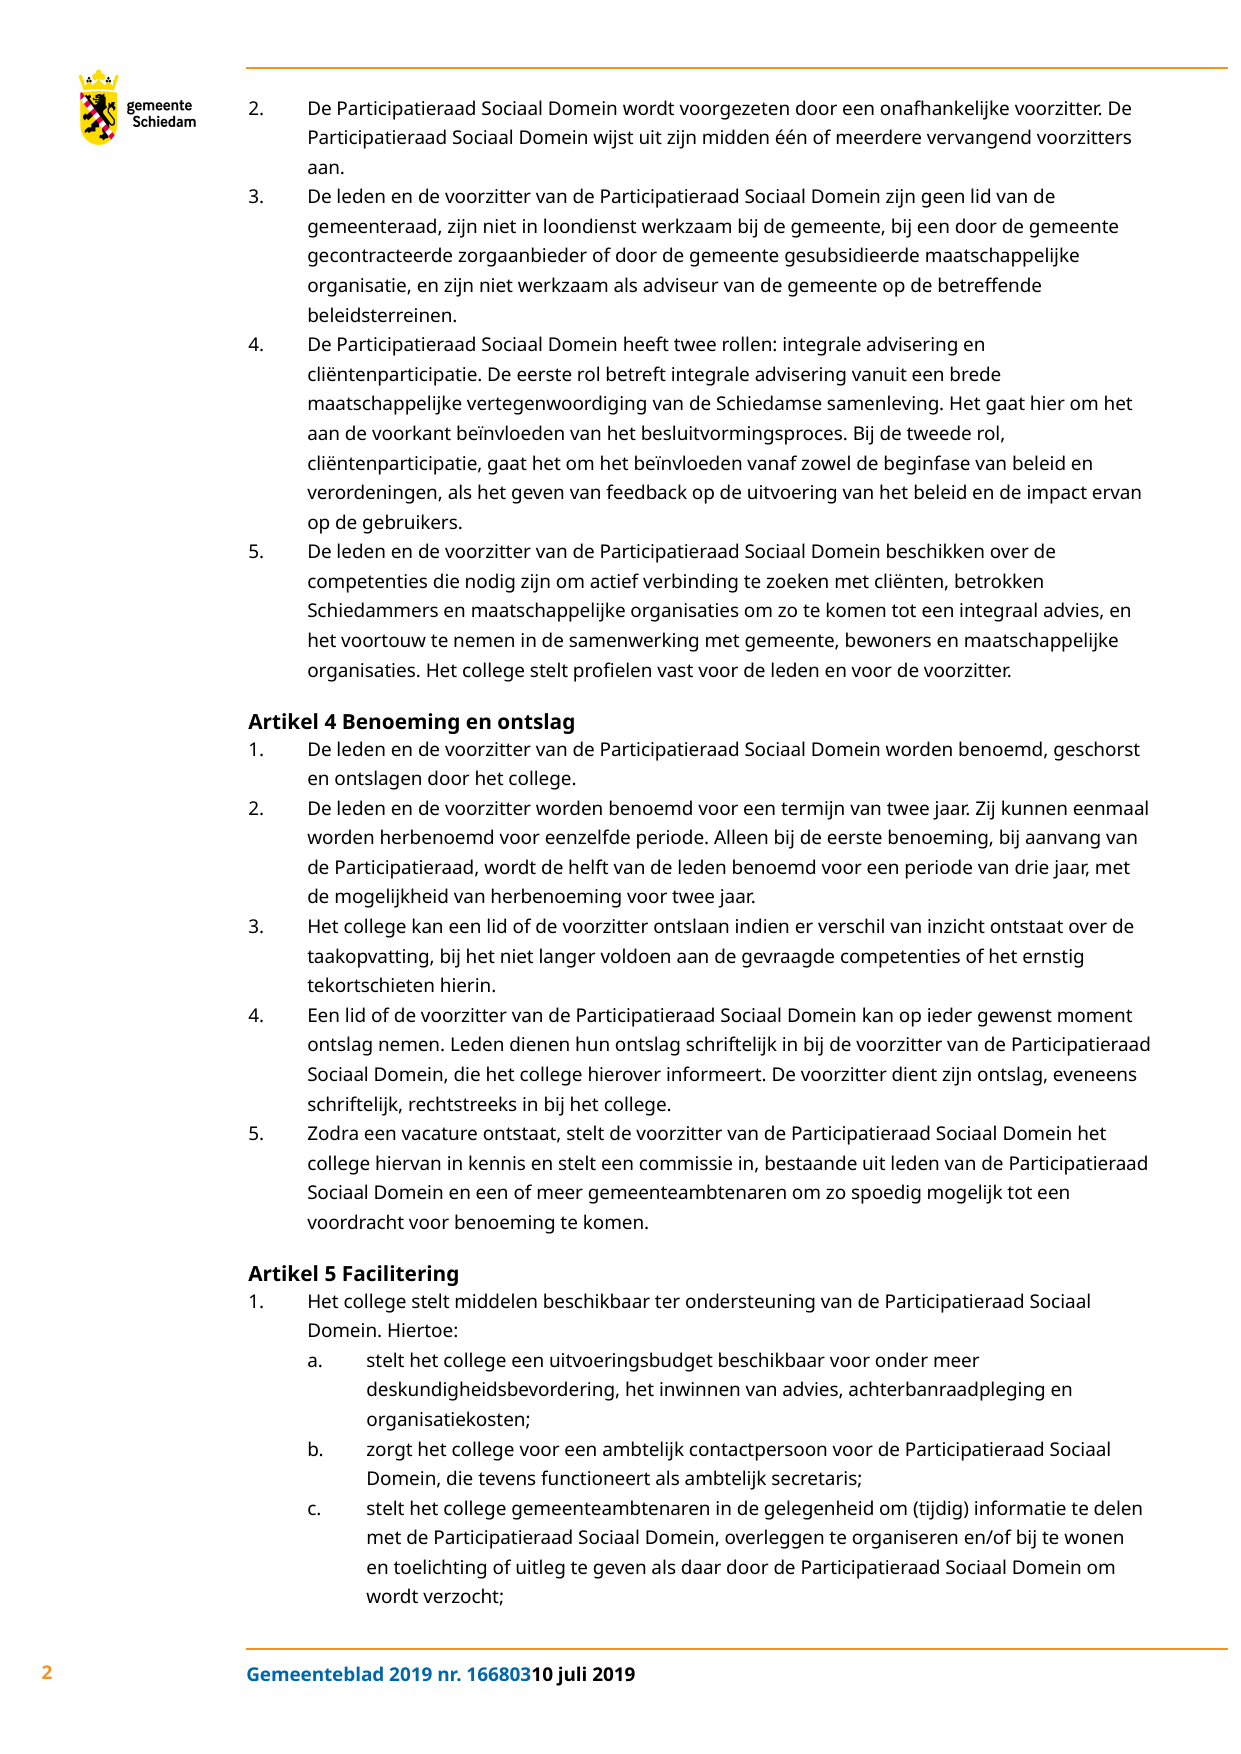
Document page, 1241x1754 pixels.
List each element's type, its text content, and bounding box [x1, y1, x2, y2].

list Zodra een vacature ontstaat, stelt de voorzitter van de Participatieraad Sociaal Domein het college hiervan in kennis en stelt een commissie in, bestaande uit leden van de Participatieraad Sociaal Domein en een of meer gemeenteambtenaren om zo spoedig mogelijk tot een voordracht voor benoeming te komen. [248, 1120, 1152, 1235]
text Artikel 5 Facilitering [248, 1259, 1152, 1288]
list Het college kan een lid of de voorzitter ontslaan indien er verschil van inzicht ontstaat over de taakopvatting, bij het niet langer voldoen aan de gevraagde competenties of het ernstig tekortschieten hierin. [248, 913, 1152, 998]
picture [41, 47, 231, 172]
text Artikel 4 Benoeming en ontslag [248, 707, 1152, 736]
list Een lid of de voorzitter van de Participatieraad Sociaal Domein kan op ieder gewenst moment ontslag nemen. Leden dienen hun ontslag schriftelijk in bij de voorzitter van de Participatieraad Sociaal Domein, die het college hierover informeert. De voorzitter dient zijn ontslag, eveneens schriftelijk, rechtstreeks in bij het college. [248, 1002, 1152, 1116]
list stelt het college gemeenteambtenaren in de gelegenheid om (tijdig) informatie te delen met de Participatieraad Sociaal Domein, overleggen te organiseren en/of bij te wonen en toelichting of uitleg te geven als daar door de Participatieraad Sociaal Domein om wordt verzocht; [307, 1495, 1152, 1609]
list De Participatieraad Sociaal Domein wordt voorgezeten door een onafhankelijke voorzitter. De Participatieraad Sociaal Domein wijst uit zijn midden één of meerdere vervangend voorzitters aan. [248, 95, 1152, 180]
list De leden en de voorzitter van de Participatieraad Sociaal Domein worden benoemd, geschorst en ontslagen door het college. [248, 736, 1152, 791]
list De leden en de voorzitter worden benoemd voor een termijn van twee jaar. Zij kunnen eenmaal worden herbenoemd voor eenzelfde periode. Alleen bij de eerste benoeming, bij aanvang van de Participatieraad, wordt de helft van de leden benoemd voor een periode van drie jaar, met de mogelijkheid van herbenoeming voor twee jaar. [248, 795, 1152, 909]
list De leden en de voorzitter van de Participatieraad Sociaal Domein beschikken over de competenties die nodig zijn om actief verbinding te zoeken met cliënten, betrokken Schiedammers en maatschappelijke organisaties om zo te komen tot een integraal advies, en het voortouw te nemen in de samenwerking met gemeente, bewoners en maatschappelijke organisaties. Het college stelt profielen vast voor de leden en voor de voorzitter. [248, 538, 1152, 683]
list Het college stelt middelen beschikbaar ter ondersteuning van de Participatieraad Sociaal Domein. Hiertoe: [248, 1288, 1152, 1343]
list zorgt het college voor een ambtelijk contactpersoon voor de Participatieraad Sociaal Domein, die tevens functioneert als ambtelijk secretaris; [307, 1436, 1152, 1491]
list De Participatieraad Sociaal Domein heeft twee rollen: integrale advisering en cliëntenparticipatie. De eerste rol betreft integrale advisering vanuit een brede maatschappelijke vertegenwoordiging van de Schiedamse samenleving. Het gaat hier om het aan de voorkant beïnvloeden van het besluitvormingsproces. Bij de tweede rol, cliëntenparticipatie, gaat het om het beïnvloeden vanaf zowel de beginfase van beleid en verordeningen, als het geven van feedback op de uitvoering van het beleid en de impact ervan op de gebruikers. [248, 331, 1152, 535]
list De leden en de voorzitter van de Participatieraad Sociaal Domein zijn geen lid van de gemeenteraad, zijn niet in loondienst werkzaam bij de gemeente, bij een door de gemeente gecontracteerde zorgaanbieder of door de gemeente gesubsidieerde maatschappelijke organisatie, en zijn niet werkzaam als adviseur van de gemeente op de betreffende beleidsterreinen. [248, 183, 1152, 328]
list stelt het college een uitvoeringsbudget beschikbaar voor onder meer deskundigheidsbevordering, het inwinnen van advies, achterbanraadpleging en organisatiekosten; [307, 1347, 1152, 1432]
